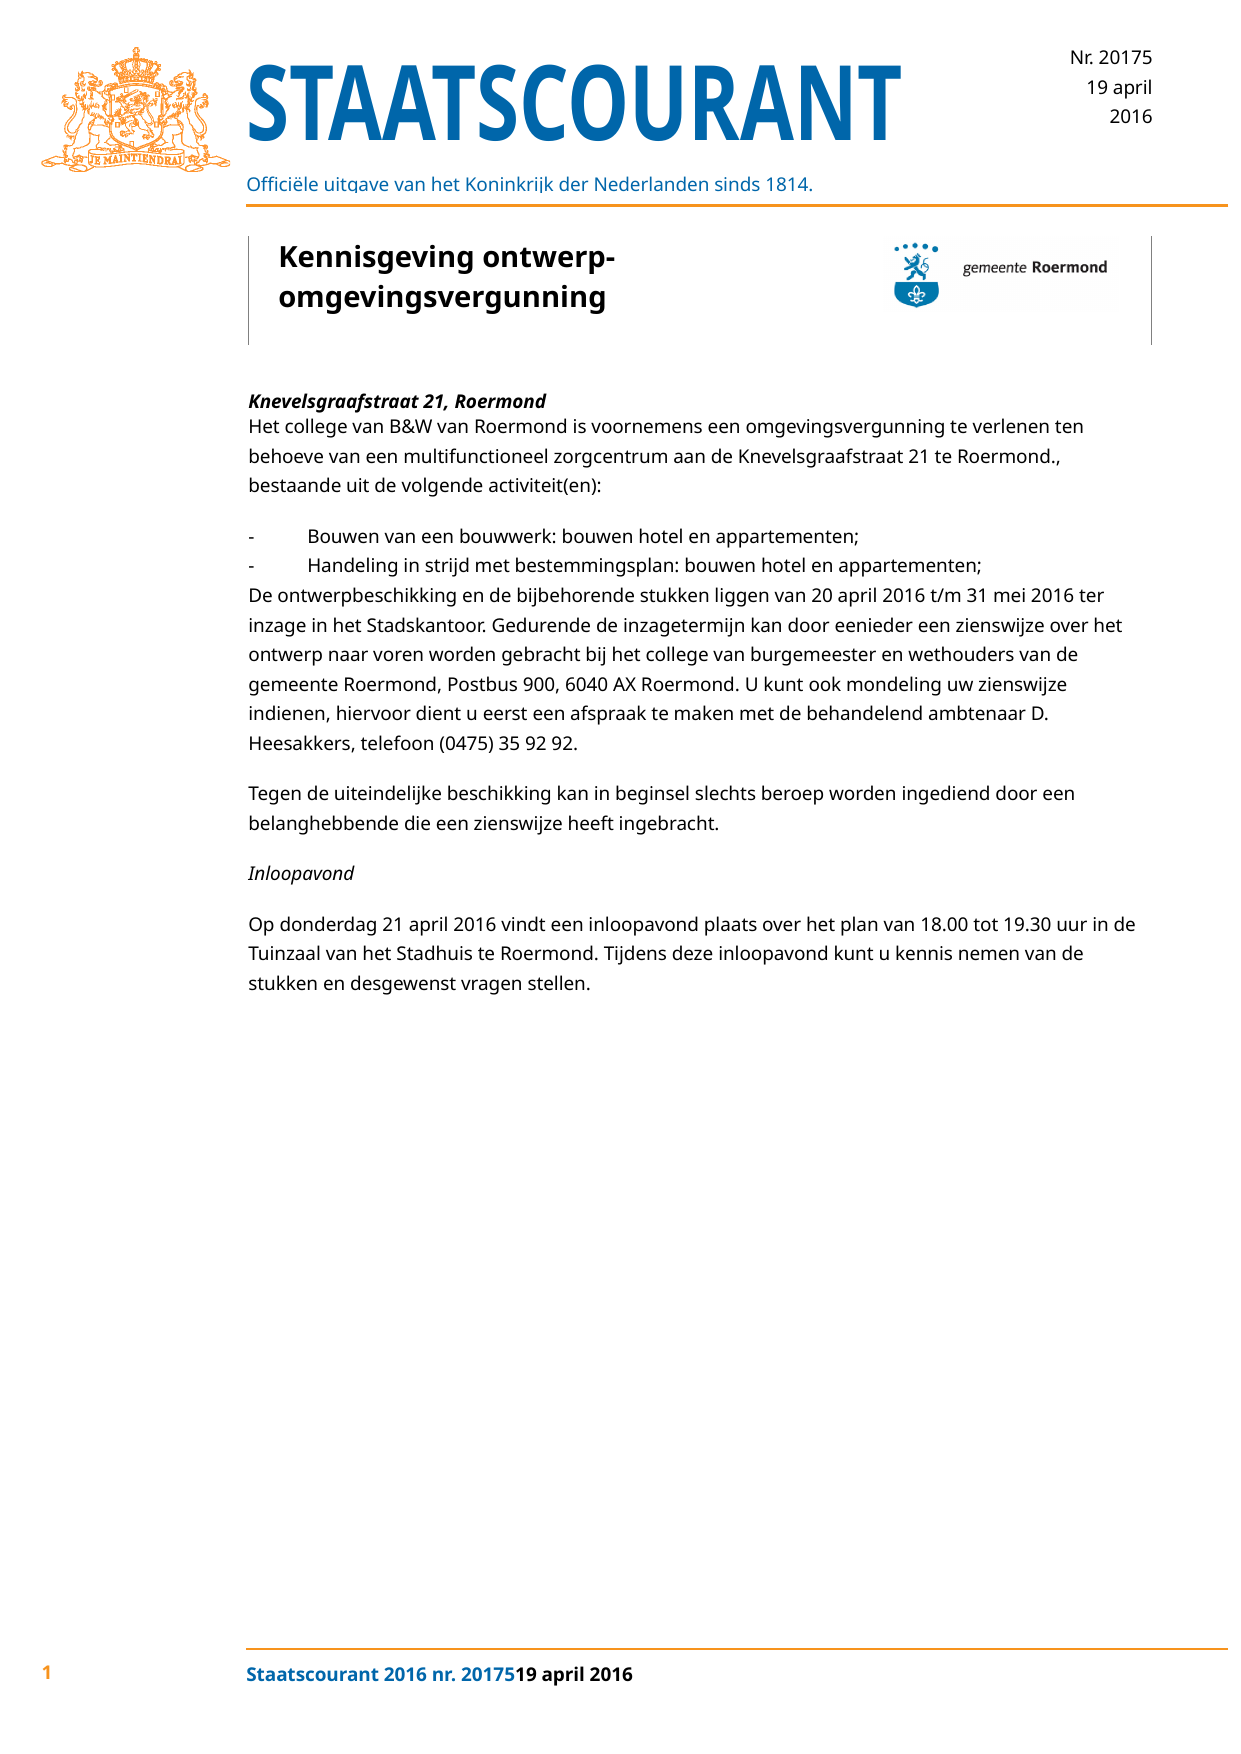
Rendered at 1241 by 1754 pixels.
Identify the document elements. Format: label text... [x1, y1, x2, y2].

text Op donderdag 21 april 2016 vindt een inloopavond plaats over het plan van 18.00 tot 19.30 uur in de Tuinzaal van het Stadhuis te Roermond. Tijdens deze inloopavond kunt u kennis nemen van de stukken en desgewenst vragen stellen. [248, 911, 1152, 996]
list Handeling in strijd met bestemmingsplan: bouwen hotel en appartementen; [248, 553, 1152, 578]
text Tegen de uiteindelijke beschikking kan in beginsel slechts beroep worden ingediend door een belanghebbende die een zienswijze heeft ingebracht. [248, 781, 1152, 836]
picture [882, 236, 1119, 312]
text Knevelsgraafstraat 21, Roermond [248, 388, 1152, 413]
text Inloopavond [248, 861, 1152, 886]
table_header [850, 236, 1151, 345]
text De ontwerpbeschikking en de bijbehorende stukken liggen van 20 april 2016 t/m 31 mei 2016 ter inzage in het Stadskantoor. Gedurende de inzagetermijn kan door eenieder een zienswijze over het ontwerp naar voren worden gebracht bij het college van burgemeester en wethouders van de gemeente Roermond, Postbus 900, 6040 AX Roermond. U kunt ook mondeling uw zienswijze indienen, hiervoor dient u eerst een afspraak te maken met de behandelend ambtenaar D. Heesakkers, telefoon (0475) 35 92 92. [248, 582, 1152, 756]
table_header Kennisgeving ontwerp-omgevingsvergunning [249, 236, 850, 345]
text Het college van B&W van Roermond is voornemens een omgevingsvergunning te verlenen ten behoeve van een multifunctioneel zorgcentrum aan de Knevelsgraafstraat 21 te Roermond., bestaande uit de volgende activiteit(en): [248, 413, 1152, 498]
picture [41, 47, 231, 172]
list Bouwen van een bouwwerk: bouwen hotel en appartementen; [248, 523, 1152, 549]
